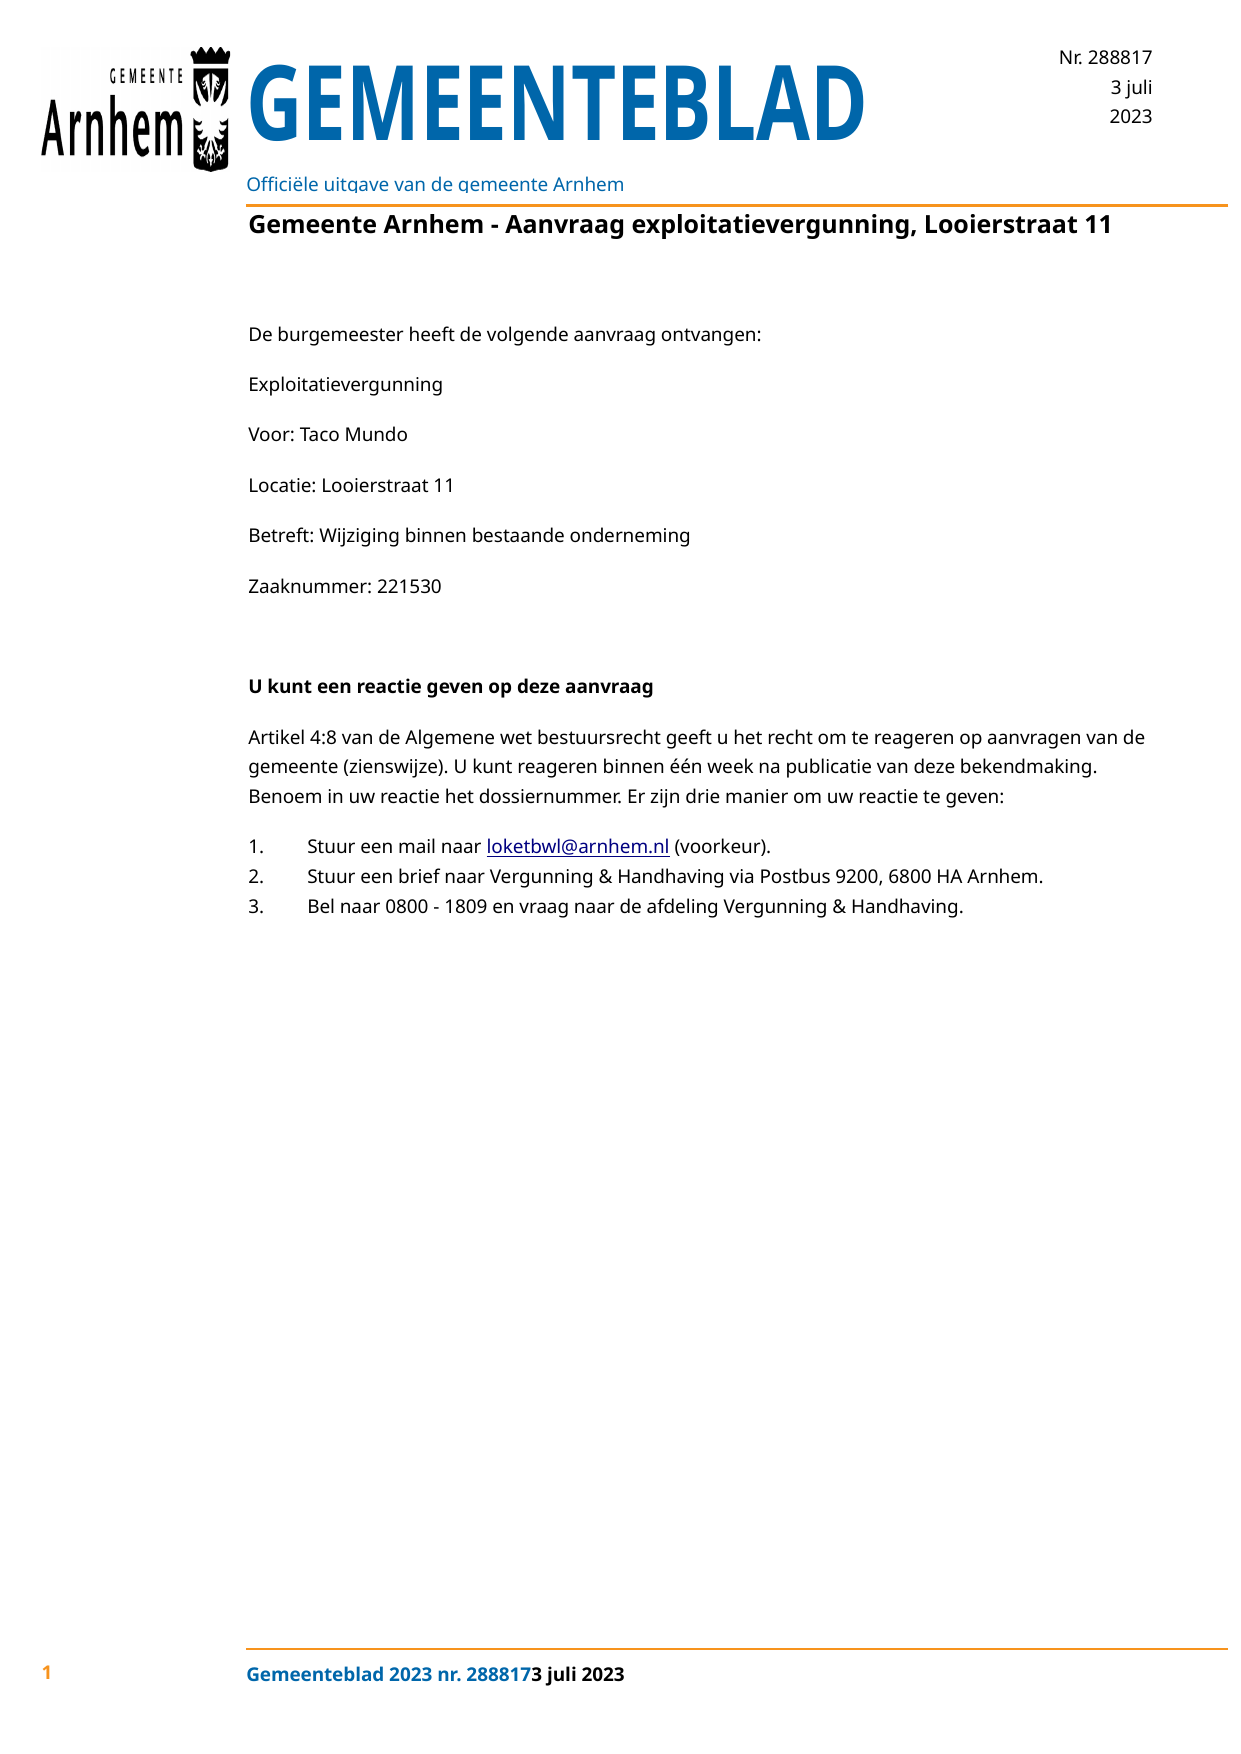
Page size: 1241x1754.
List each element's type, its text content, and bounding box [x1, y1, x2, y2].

list Stuur een mail naar loketbwl@arnhem.nl (voorkeur). [248, 834, 1152, 859]
text Exploitatievergunning [248, 371, 1152, 397]
text Betreft: Wijziging binnen bestaande onderneming [248, 522, 1152, 548]
text Voor: Taco Mundo [248, 422, 1152, 447]
text Zaaknummer: 221530 [248, 573, 1152, 598]
text Gemeente Arnhem - Aanvraag exploitatievergunning, Looierstraat 11 [248, 207, 1152, 241]
picture [41, 47, 231, 172]
text Locatie: Looierstraat 11 [248, 472, 1152, 498]
list Bel naar 0800 - 1809 en vraag naar de afdeling Vergunning & Handhaving. [248, 893, 1152, 918]
list Stuur een brief naar Vergunning & Handhaving via Postbus 9200, 6800 HA Arnhem. [248, 863, 1152, 889]
text U kunt een reactie geven op deze aanvraag [248, 674, 1152, 699]
text Artikel 4:8 van de Algemene wet bestuursrecht geeft u het recht om te reageren op aanvragen van de gemeente (zienswijze). U kunt reageren binnen één week na publicatie van deze bekendmaking. Benoem in uw reactie het dossiernummer. Er zijn drie manier om uw reactie te geven: [248, 724, 1152, 809]
text De burgemeester heeft de volgende aanvraag ontvangen: [248, 321, 1152, 346]
